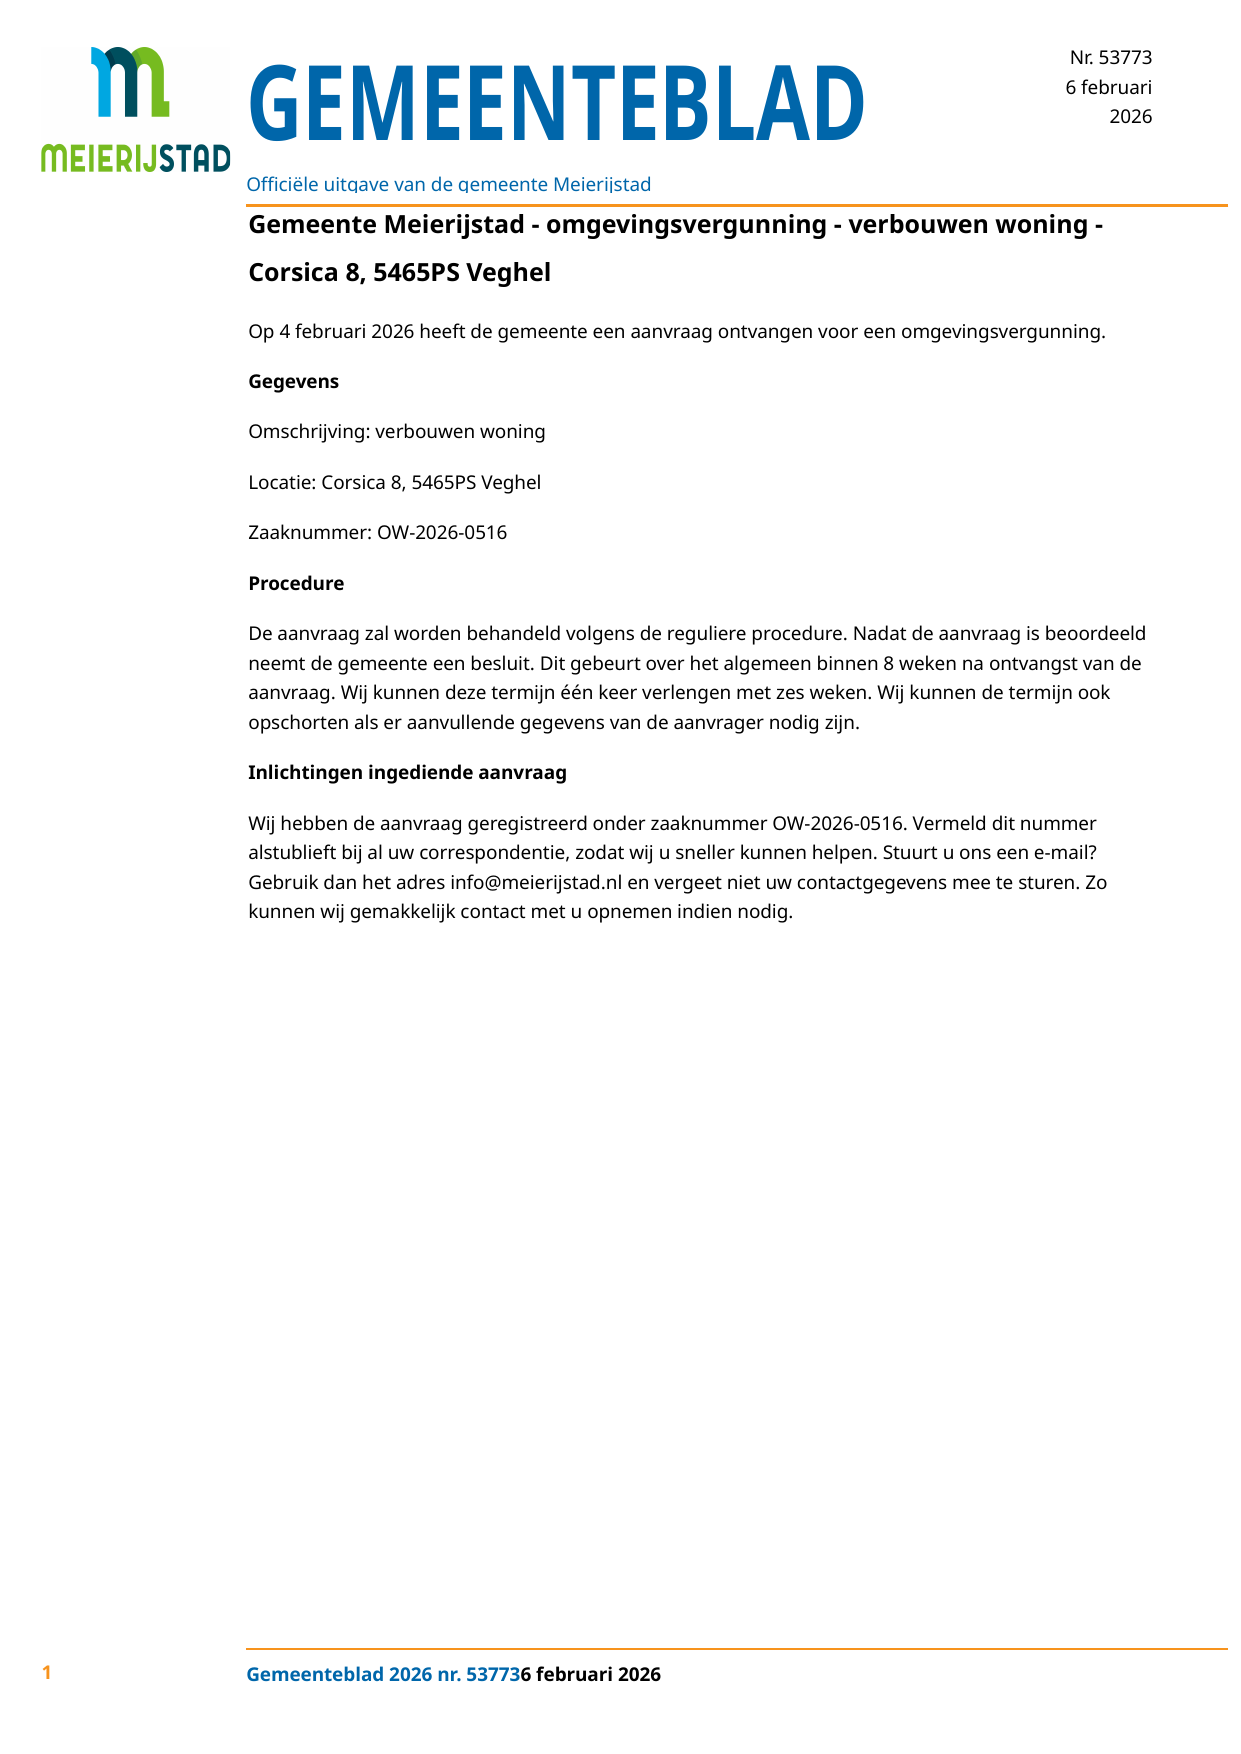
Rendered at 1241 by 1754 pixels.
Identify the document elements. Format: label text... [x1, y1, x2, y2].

text Gegevens [248, 368, 1152, 394]
text Wij hebben de aanvraag geregistreerd onder zaaknummer OW-2026-0516. Vermeld dit nummer alstublieft bij al uw correspondentie, zodat wij u sneller kunnen helpen. Stuurt u ons een e-mail? Gebruik dan het adres info@meierijstad.nl en vergeet niet uw contactgegevens mee te sturen. Zo kunnen wij gemakkelijk contact met u opnemen indien nodig. [248, 810, 1152, 924]
text De aanvraag zal worden behandeld volgens de reguliere procedure. Nadat de aanvraag is beoordeeld neemt de gemeente een besluit. Dit gebeurt over het algemeen binnen 8 weken na ontvangst van de aanvraag. Wij kunnen deze termijn één keer verlengen met zes weken. Wij kunnen de termijn ook opschorten als er aanvullende gegevens van de aanvrager nodig zijn. [248, 620, 1152, 735]
text Op 4 februari 2026 heeft de gemeente een aanvraag ontvangen voor een omgevingsvergunning. [248, 318, 1152, 344]
text Locatie: Corsica 8, 5465PS Veghel [248, 469, 1152, 495]
text Gemeente Meierijstad - omgevingsvergunning - verbouwen woning - Corsica 8, 5465PS Veghel [248, 207, 1152, 288]
text Inlichtingen ingediende aanvraag [248, 759, 1152, 785]
text Omschrijving: verbouwen woning [248, 419, 1152, 444]
text Procedure [248, 570, 1152, 596]
text Zaaknummer: OW-2026-0516 [248, 519, 1152, 545]
picture [41, 47, 231, 172]
